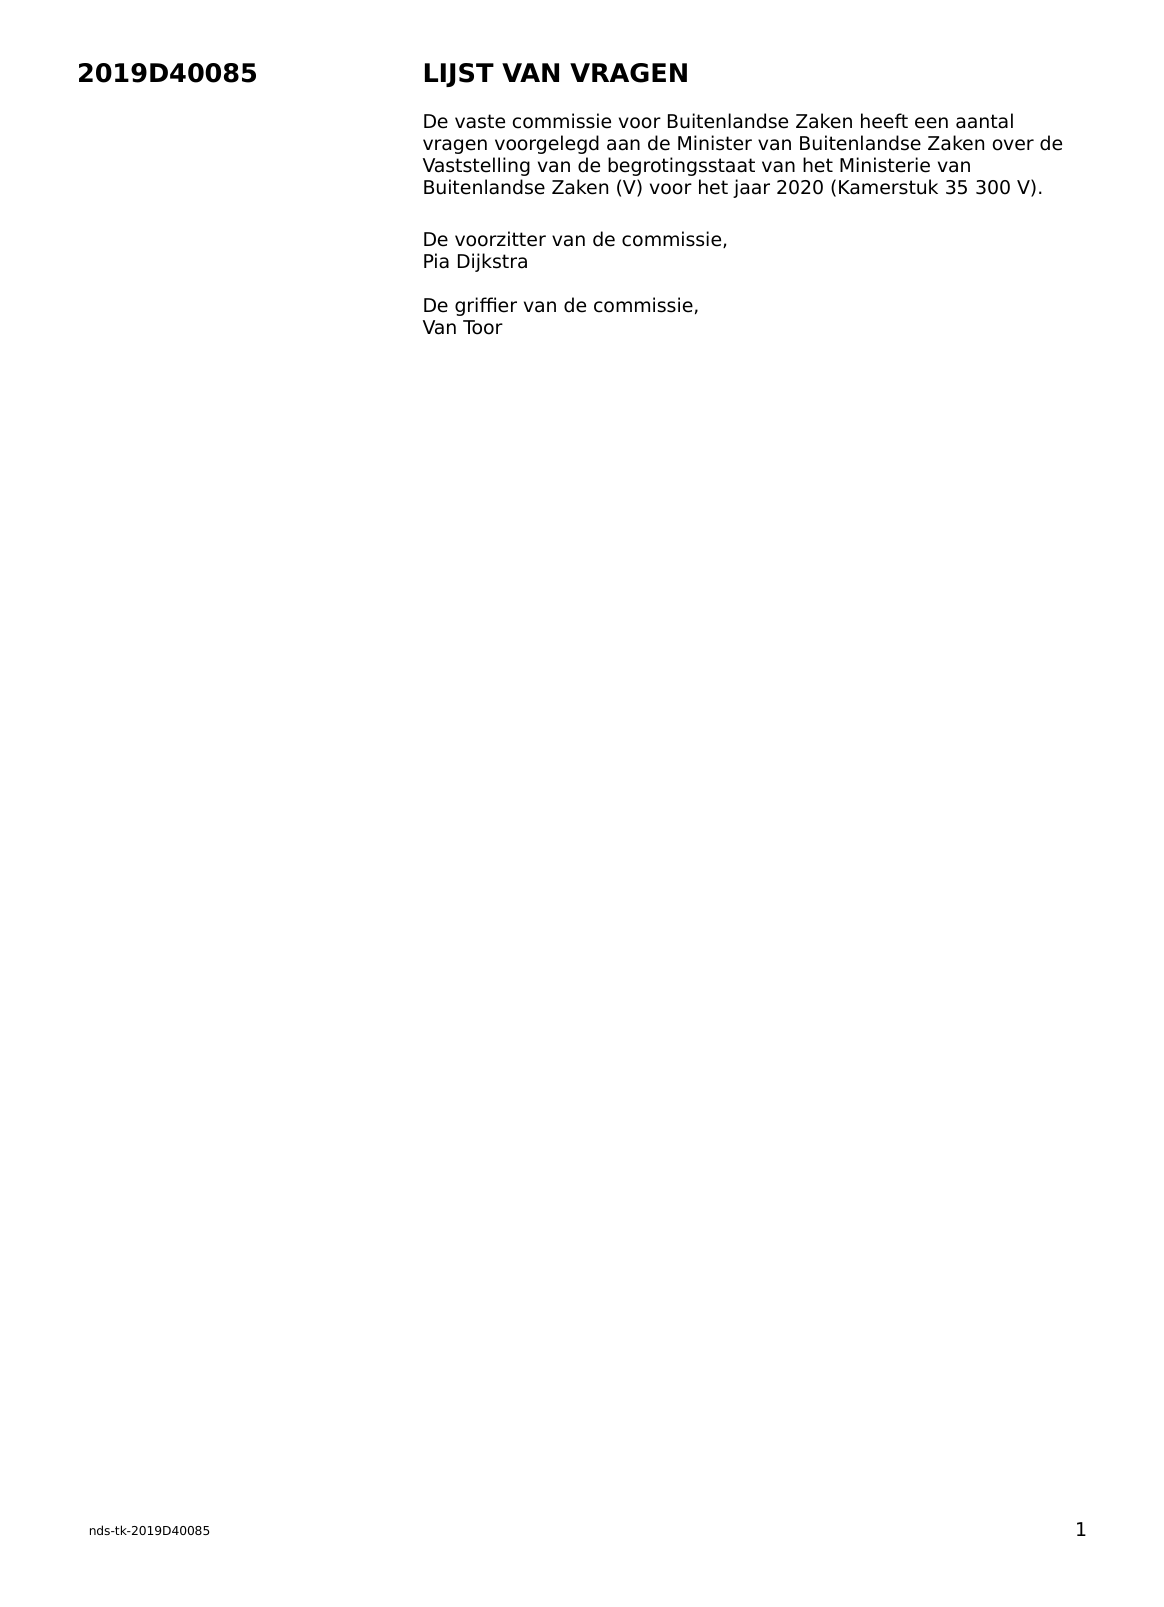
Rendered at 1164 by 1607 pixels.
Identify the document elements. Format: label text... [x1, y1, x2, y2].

text De vaste commissie voor Buitenlandse Zaken heeft een aantal vragen voorgelegd aan de Minister van Buitenlandse Zaken over de Vaststelling van de begrotingsstaat van het Ministerie van Buitenlandse Zaken (V) voor het jaar 2020 (Kamerstuk 35 300 V). [422, 111, 1087, 199]
text 2019D40085 LIJST VAN VRAGEN [77, 59, 1087, 89]
text De voorzitter van de commissie, Pia Dijkstra [422, 229, 1087, 273]
text De griffier van de commissie, Van Toor [422, 295, 1087, 339]
text nds-tk-2019D40085 [88, 1524, 323, 1538]
